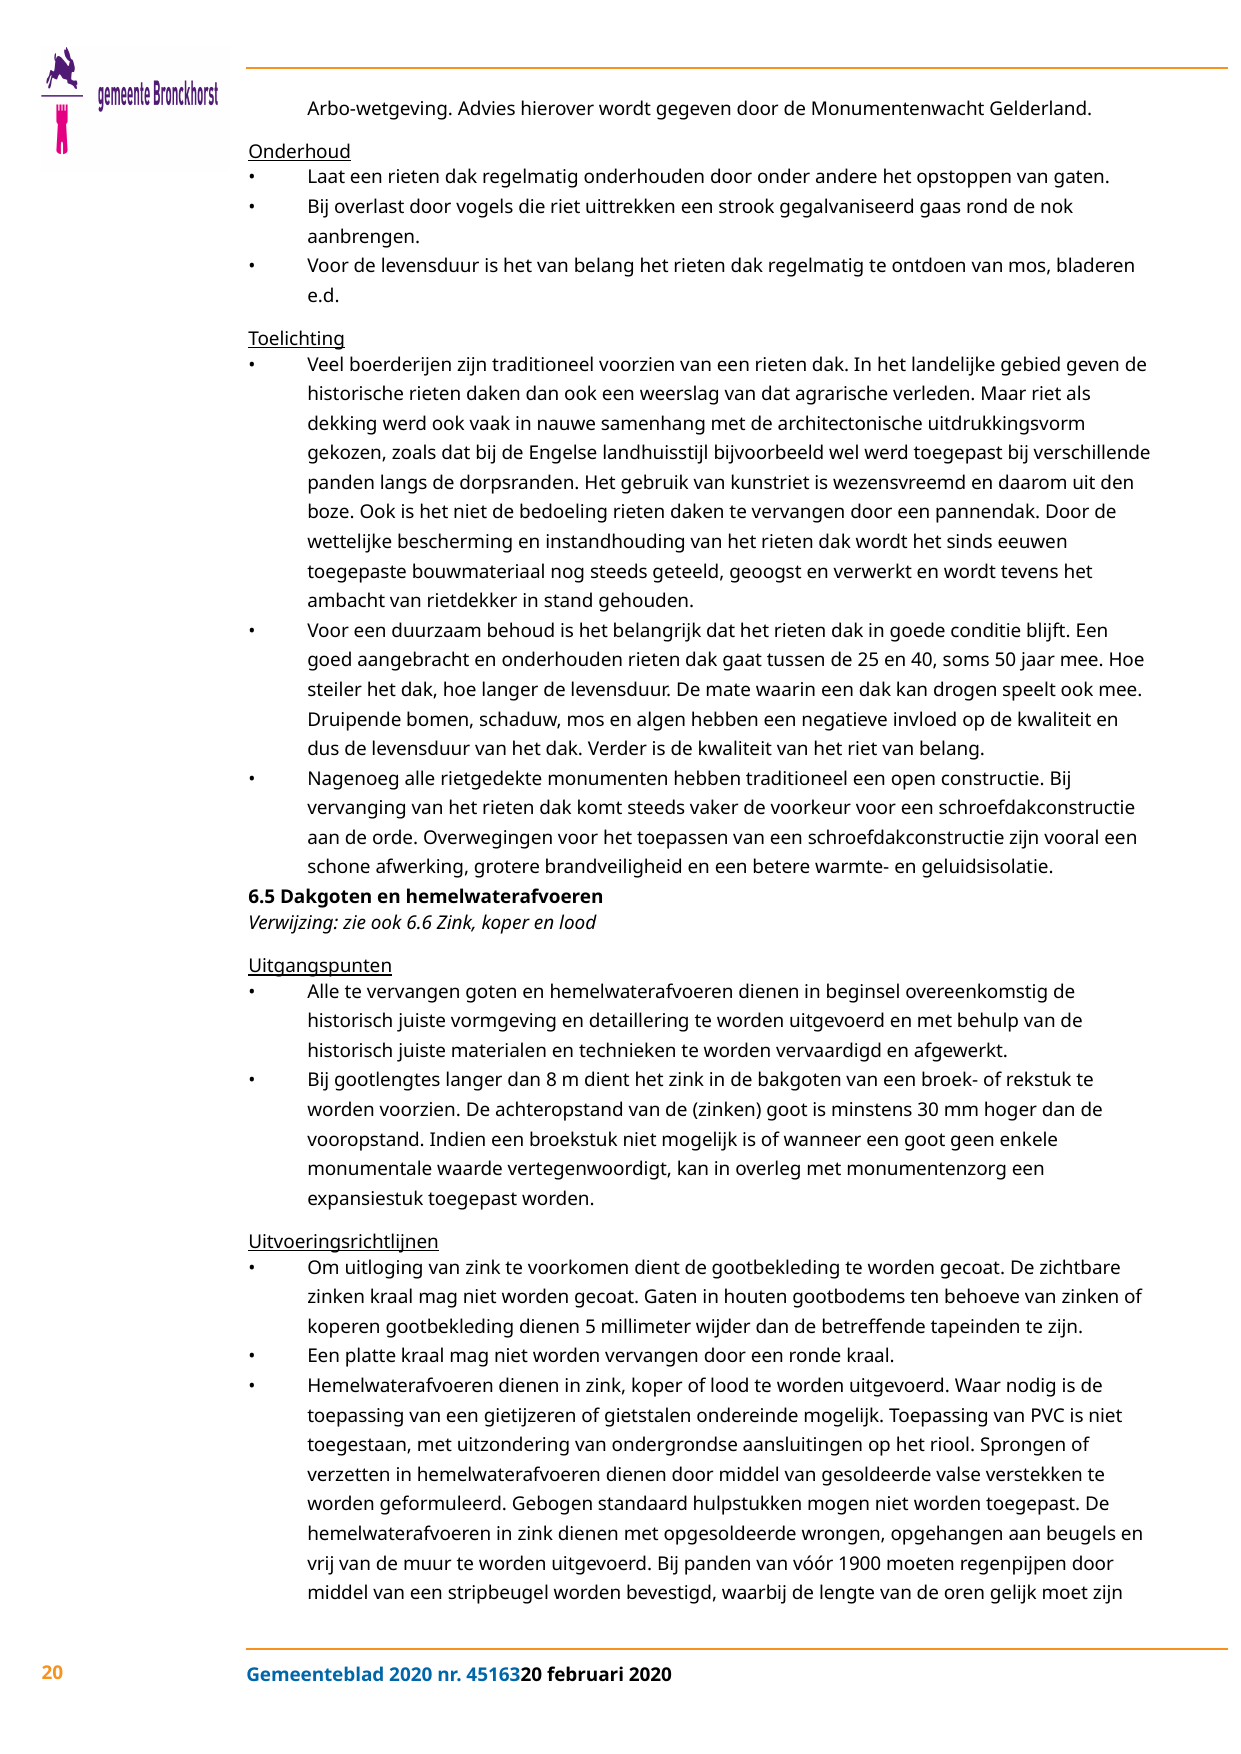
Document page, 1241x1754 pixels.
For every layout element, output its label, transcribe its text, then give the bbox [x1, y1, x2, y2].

text Uitgangspunten [248, 952, 1152, 978]
list Bij gootlengtes langer dan 8 m dient het zink in de bakgoten van een broek- of rekstuk te worden voorzien. De achteropstand van de (zinken) goot is minstens 30 mm hoger dan de vooropstand. Indien een broekstuk niet mogelijk is of wanneer een goot geen enkele monumentale waarde vertegenwoordigt, kan in overleg met monumentenzorg een expansiestuk toegepast worden. [248, 1067, 1152, 1211]
list Alle te vervangen goten en hemelwaterafvoeren dienen in beginsel overeenkomstig de historisch juiste vormgeving en detaillering te worden uitgevoerd en met behulp van de historisch juiste materialen en technieken te worden vervaardigd en afgewerkt. [248, 978, 1152, 1063]
text 6.5 Dakgoten en hemelwaterafvoeren [248, 883, 1152, 909]
list Een platte kraal mag niet worden vervangen door een ronde kraal. [248, 1343, 1152, 1368]
text Onderhoud [248, 138, 1152, 164]
text Uitvoeringsrichtlijnen [248, 1228, 1152, 1254]
list Laat een rieten dak regelmatig onderhouden door onder andere het opstoppen van gaten. [248, 164, 1152, 189]
list Arbo-wetgeving. Advies hierover wordt gegeven door de Monumentenwacht Gelderland. [248, 95, 1152, 121]
list Veel boerderijen zijn traditioneel voorzien van een rieten dak. In het landelijke gebied geven de historische rieten daken dan ook een weerslag van dat agrarische verleden. Maar riet als dekking werd ook vaak in nauwe samenhang met de architectonische uitdrukkingsvorm gekozen, zoals dat bij de Engelse landhuisstijl bijvoorbeeld wel werd toegepast bij verschillende panden langs de dorpsranden. Het gebruik van kunstriet is wezensvreemd en daarom uit den boze. Ook is het niet de bedoeling rieten daken te vervangen door een pannendak. Door de wettelijke bescherming en instandhouding van het rieten dak wordt het sinds eeuwen toegepaste bouwmateriaal nog steeds geteeld, geoogst en verwerkt en wordt tevens het ambacht van rietdekker in stand gehouden. [248, 351, 1152, 613]
list Voor een duurzaam behoud is het belangrijk dat het rieten dak in goede conditie blijft. Een goed aangebracht en onderhouden rieten dak gaat tussen de 25 en 40, soms 50 jaar mee. Hoe steiler het dak, hoe langer de levensduur. De mate waarin een dak kan drogen speelt ook mee. Druipende bomen, schaduw, mos en algen hebben een negatieve invloed op de kwaliteit en dus de levensduur van het dak. Verder is de kwaliteit van het riet van belang. [248, 617, 1152, 761]
text Toelichting [248, 325, 1152, 351]
list Bij overlast door vogels die riet uittrekken een strook gegalvaniseerd gaas rond de nok aanbrengen. [248, 193, 1152, 248]
list Om uitloging van zink te voorkomen dient de gootbekleding te worden gecoat. De zichtbare zinken kraal mag niet worden gecoat. Gaten in houten gootbodems ten behoeve van zinken of koperen gootbekleding dienen 5 millimeter wijder dan de betreffende tapeinden te zijn. [248, 1254, 1152, 1339]
text Verwijzing: zie ook 6.6 Zink, koper en lood [248, 909, 1152, 935]
list Voor de levensduur is het van belang het rieten dak regelmatig te ontdoen van mos, bladeren e.d. [248, 252, 1152, 308]
list Nagenoeg alle rietgedekte monumenten hebben traditioneel een open constructie. Bij vervanging van het rieten dak komt steeds vaker de voorkeur voor een schroefdakconstructie aan de orde. Overwegingen voor het toepassen van een schroefdakconstructie zijn vooral een schone afwerking, grotere brandveiligheid en een betere warmte- en geluidsisolatie. [248, 765, 1152, 879]
list Hemelwaterafvoeren dienen in zink, koper of lood te worden uitgevoerd. Waar nodig is de toepassing van een gietijzeren of gietstalen ondereinde mogelijk. Toepassing van PVC is niet toegestaan, met uitzondering van ondergrondse aansluitingen op het riool. Sprongen of verzetten in hemelwaterafvoeren dienen door middel van gesoldeerde valse verstekken te worden geformuleerd. Gebogen standaard hulpstukken mogen niet worden toegepast. De hemelwaterafvoeren in zink dienen met opgesoldeerde wrongen, opgehangen aan beugels en vrij van de muur te worden uitgevoerd. Bij panden van vóór 1900 moeten regenpijpen door middel van een stripbeugel worden bevestigd, waarbij de lengte van de oren gelijk moet zijn [248, 1372, 1152, 1605]
picture [41, 47, 231, 172]
